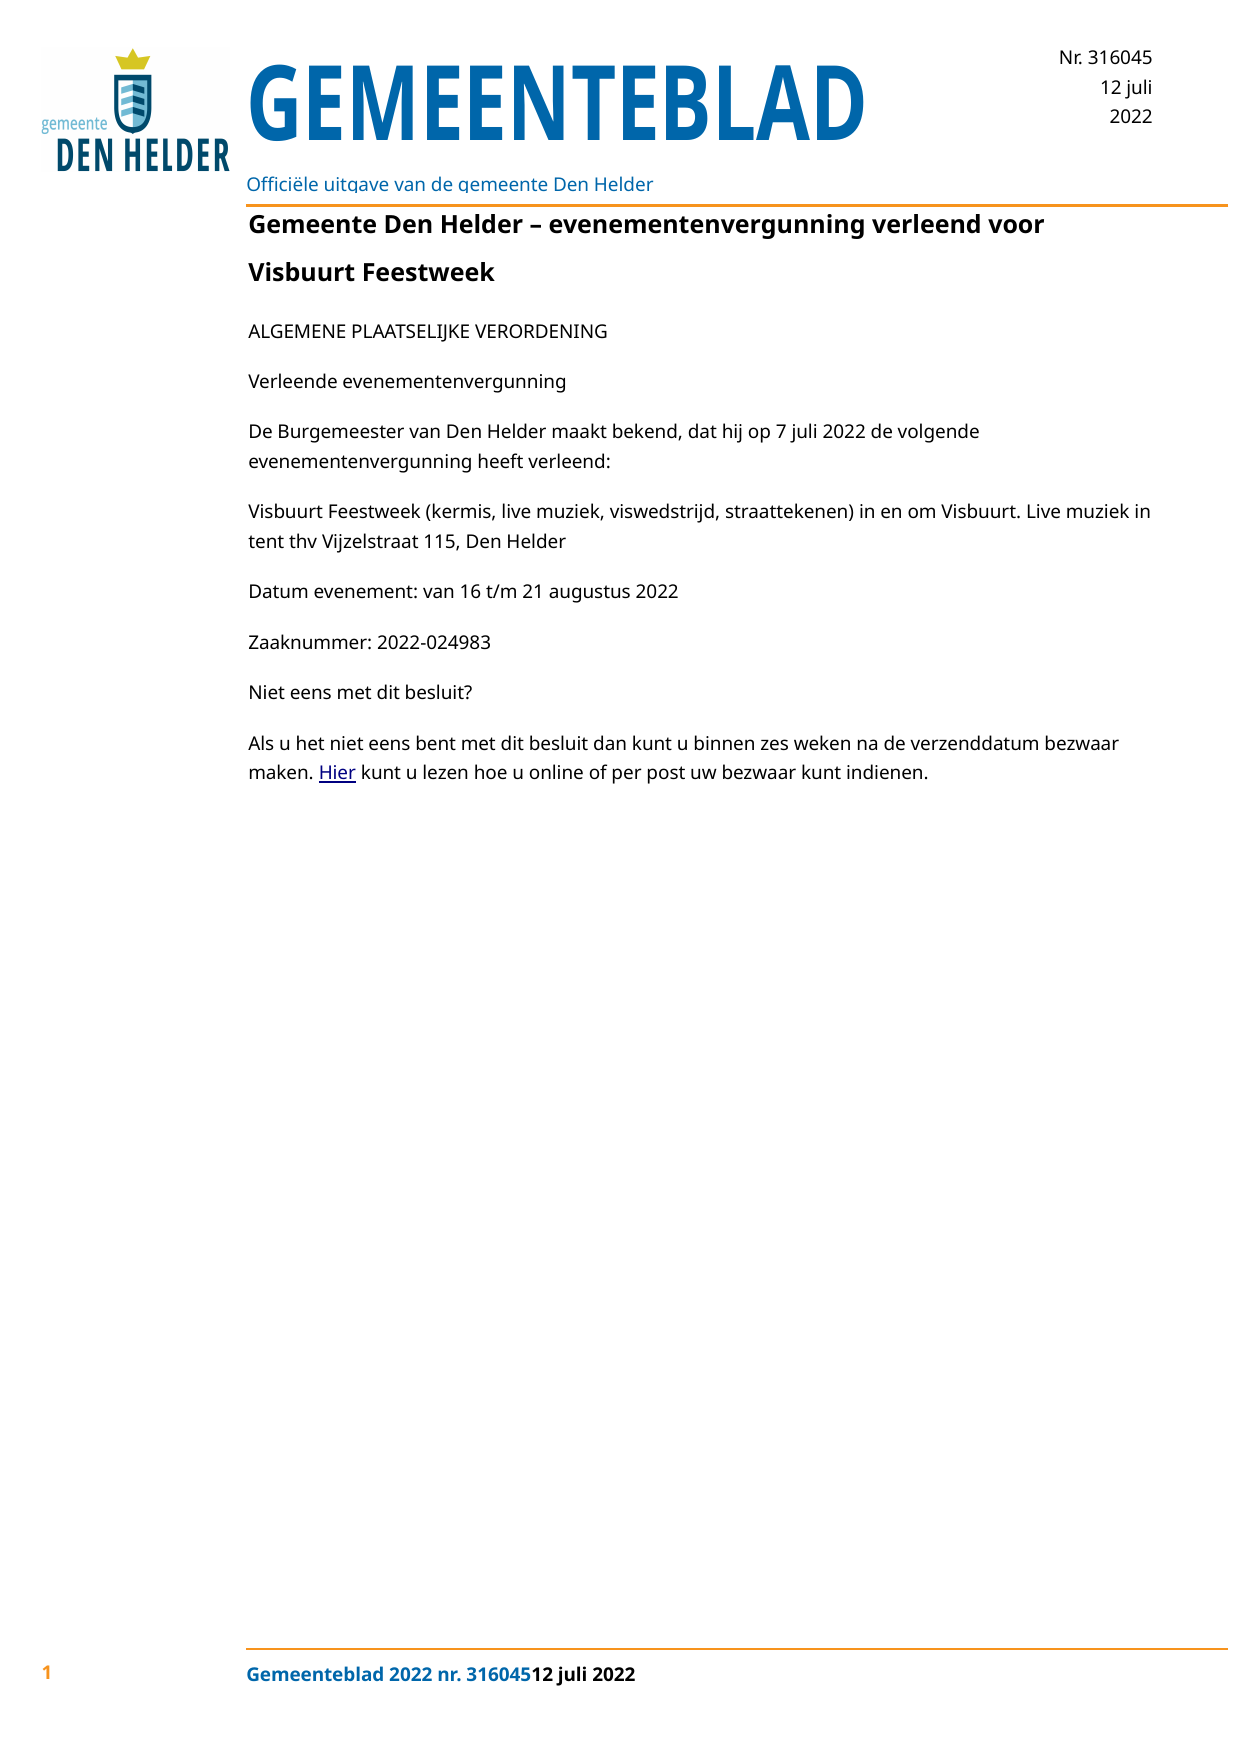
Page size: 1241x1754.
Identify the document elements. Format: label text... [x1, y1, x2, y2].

picture [100, 154, 106, 172]
text Visbuurt Feestweek (kermis, live muziek, viswedstrijd, straattekenen) in en om Visbuurt. Live muziek in tent thv Vijzelstraat 115, Den Helder [248, 499, 1152, 554]
picture [130, 157, 135, 172]
picture [182, 144, 187, 165]
text Niet eens met dit besluit? [248, 679, 1152, 705]
text ALGEMENE PLAATSELIJKE VERORDENING [248, 318, 1152, 344]
text Datum evenement: van 16 t/m 21 augustus 2022 [248, 579, 1152, 604]
picture [41, 47, 231, 172]
picture [63, 144, 68, 165]
text Verleende evenementenvergunning [248, 368, 1152, 394]
text Zaaknummer: 2022-024983 [248, 629, 1152, 655]
text De Burgemeester van Den Helder maakt bekend, dat hij op 7 juli 2022 de volgende evenementenvergunning heeft verleend: [248, 419, 1152, 474]
text Als u het niet eens bent met dit besluit dan kunt u binnen zes weken na de verzenddatum bezwaar maken. Hier kunt u lezen hoe u online of per post uw bezwaar kunt indienen. [248, 730, 1152, 785]
text Gemeente Den Helder – evenementenvergunning verleend voor Visbuurt Feestweek [248, 207, 1152, 288]
picture [220, 160, 224, 172]
